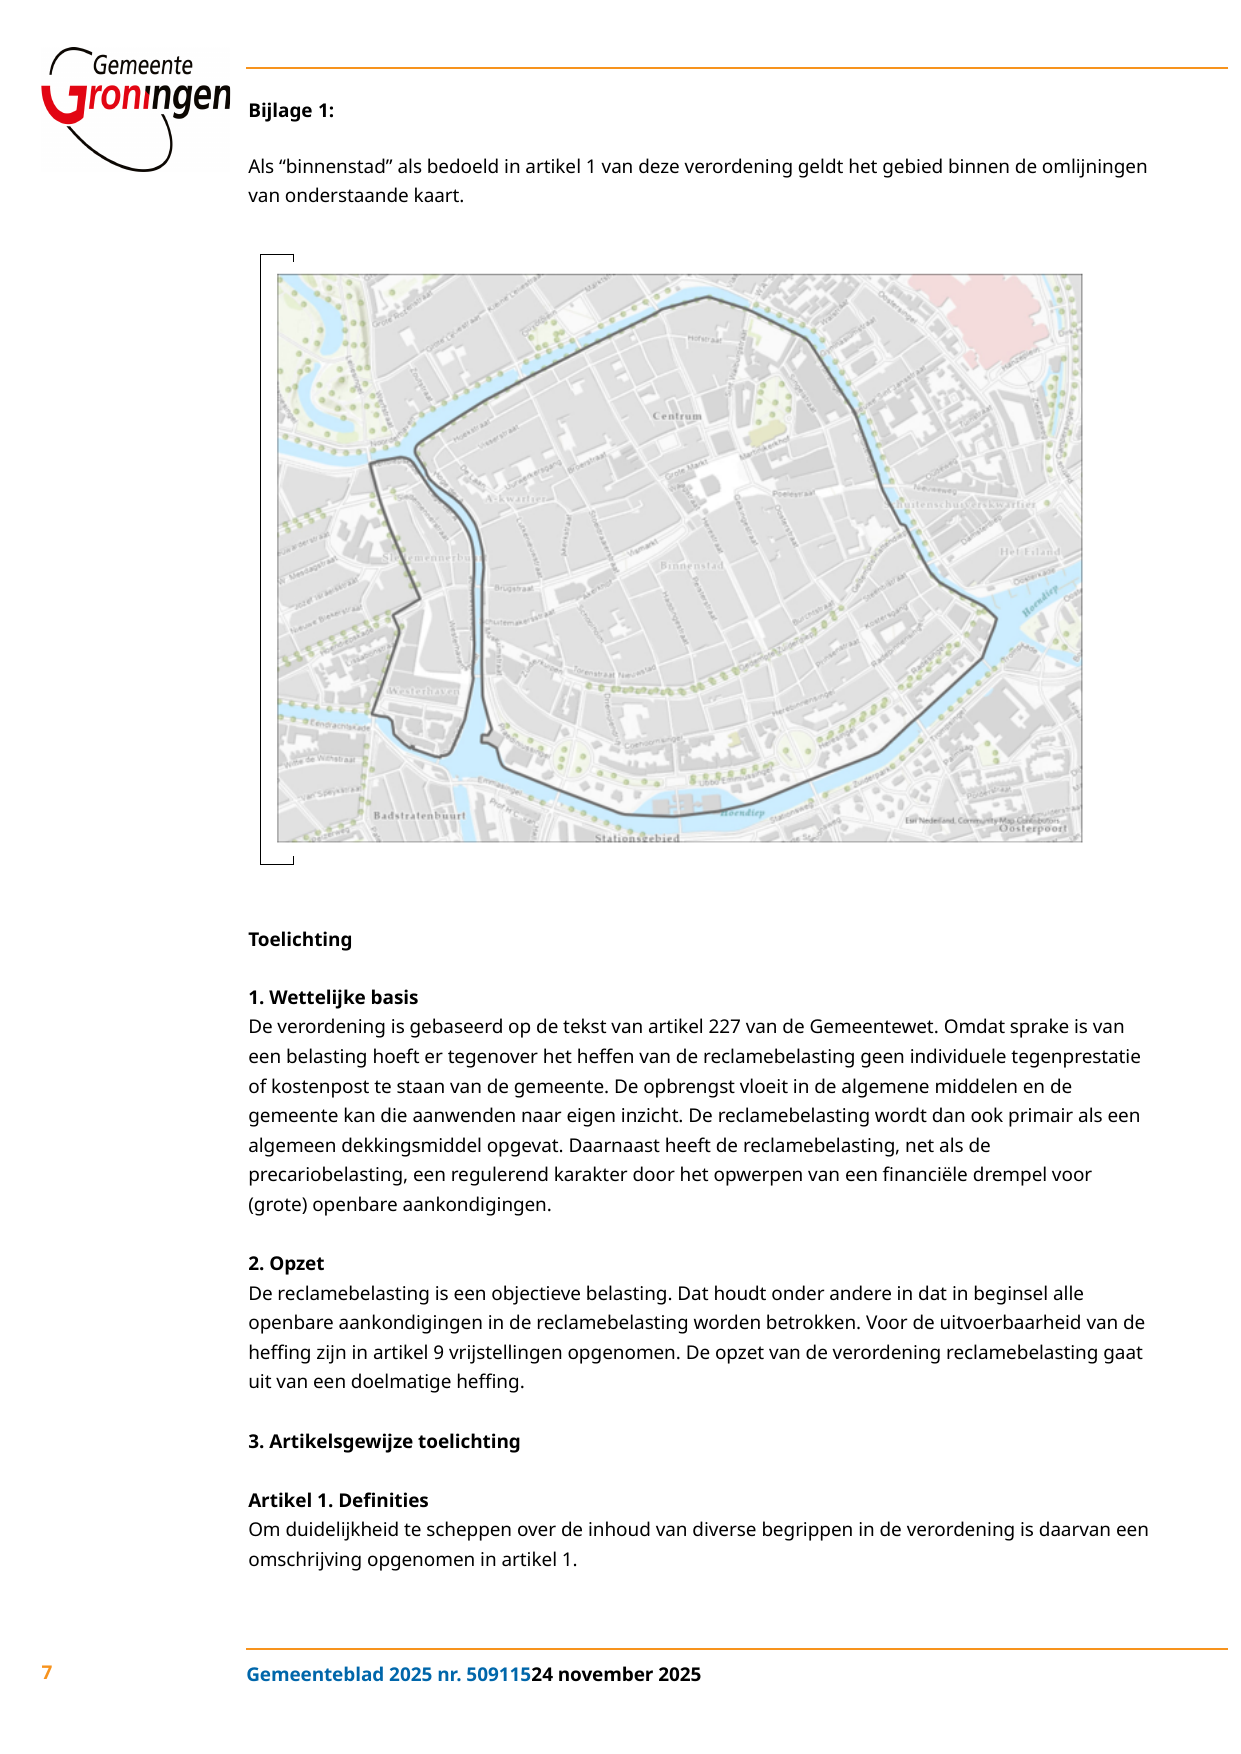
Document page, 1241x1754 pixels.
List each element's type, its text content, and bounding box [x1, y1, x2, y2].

text Om duidelijkheid te scheppen over de inhoud van diverse begrippen in de verordening is daarvan een omschrijving opgenomen in artikel 1. [248, 1517, 1152, 1572]
text 1. Wettelijke basis [248, 984, 1152, 1010]
text De verordening is gebaseerd op de tekst van artikel 227 van de Gemeentewet. Omdat sprake is van een belasting hoeft er tegenover het heffen van de reclamebelasting geen individuele tegenprestatie of kostenpost te staan van de gemeente. De opbrengst vloeit in de algemene middelen en de gemeente kan die aanwenden naar eigen inzicht. De reclamebelasting wordt dan ook primair als een algemeen dekkingsmiddel opgevat. Daarnaast heeft de reclamebelasting, net als de precariobelasting, een regulerend karakter door het opwerpen van een financiële drempel voor (grote) openbare aankondigingen. [248, 1014, 1152, 1217]
text Artikel 1. Definities [248, 1487, 1152, 1513]
text Bijlage 1: [248, 95, 1152, 123]
text 3. Artikelsgewijze toelichting [248, 1428, 1152, 1454]
picture [268, 262, 1096, 856]
text De reclamebelasting is een objectieve belasting. Dat houdt onder andere in dat in beginsel alle openbare aankondigingen in de reclamebelasting worden betrokken. Voor de uitvoerbaarheid van de heffing zijn in artikel 9 vrijstellingen opgenomen. De opzet van de verordening reclamebelasting gaat uit van een doelmatige heffing. [248, 1280, 1152, 1394]
text Als “binnenstad” als bedoeld in artikel 1 van deze verordening geldt het gebied binnen de omlijningen van onderstaande kaart. [248, 153, 1152, 208]
picture [41, 47, 231, 172]
text 2. Opzet [248, 1250, 1152, 1276]
text Toelichting [248, 915, 1152, 955]
